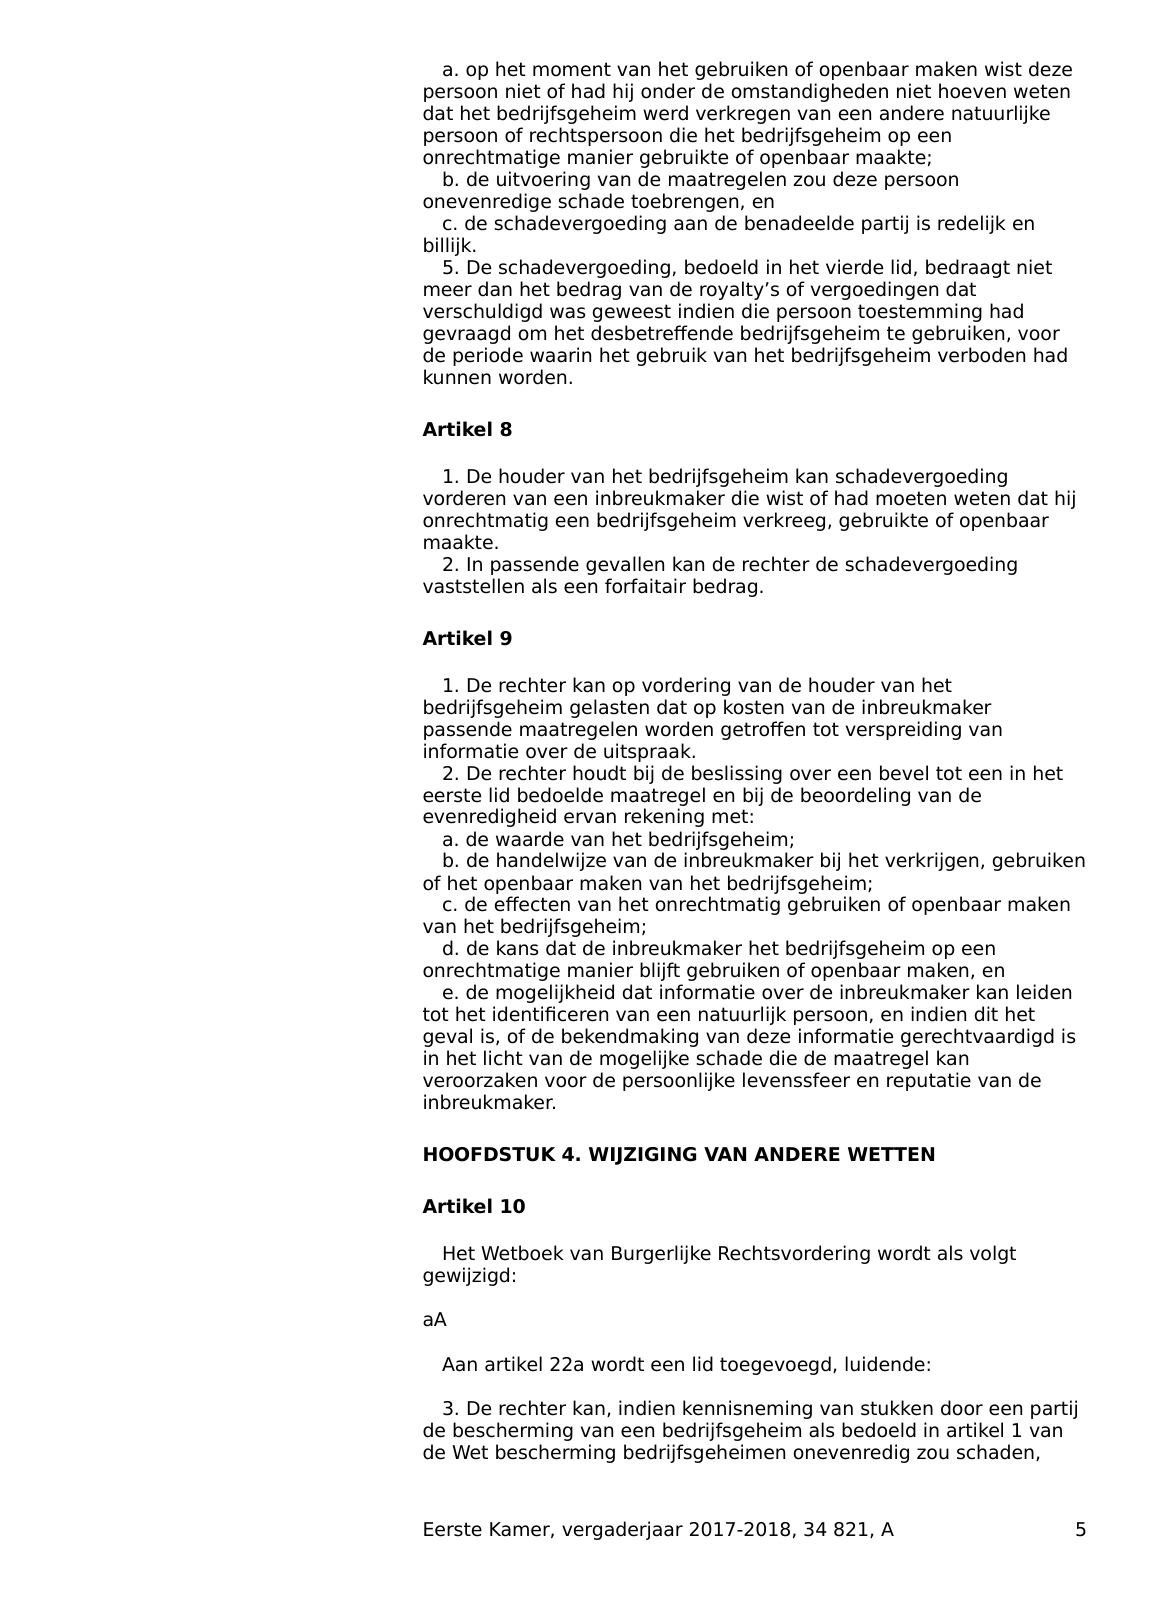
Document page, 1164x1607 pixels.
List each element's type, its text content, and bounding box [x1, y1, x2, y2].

text 3. De rechter kan, indien kennisneming van stukken door een partij de bescherming van een bedrijfsgeheim als bedoeld in artikel 1 van de Wet bescherming bedrijfsgeheimen onevenredig zou schaden, [422, 1398, 1087, 1463]
text c. de effecten van het onrechtmatig gebruiken of openbaar maken van het bedrijfsgeheim; [422, 894, 1087, 938]
text b. de uitvoering van de maatregelen zou deze persoon onevenredige schade toebrengen, en [422, 169, 1087, 213]
text 2. In passende gevallen kan de rechter de schadevergoeding vaststellen als een forfaitair bedrag. [422, 554, 1087, 598]
text 2. De rechter houdt bij de beslissing over een bevel tot een in het eerste lid bedoelde maatregel en bij de beoordeling van de evenredigheid ervan rekening met: [422, 762, 1087, 828]
text a. de waarde van het bedrijfsgeheim; [422, 828, 1087, 850]
text b. de handelwijze van de inbreukmaker bij het verkrijgen, gebruiken of het openbaar maken van het bedrijfsgeheim; [422, 850, 1087, 894]
text a. op het moment van het gebruiken of openbaar maken wist deze persoon niet of had hij onder de omstandigheden niet hoeven weten dat het bedrijfsgeheim werd verkregen van een andere natuurlijke persoon of rechtspersoon die het bedrijfsgeheim op een onrechtmatige manier gebruikte of openbaar maakte; [422, 59, 1087, 169]
text aA [422, 1309, 1087, 1331]
subtitle Artikel 8 [422, 419, 1087, 441]
text c. de schadevergoeding aan de benadeelde partij is redelijk en billijk. [422, 213, 1087, 257]
text e. de mogelijkheid dat informatie over de inbreukmaker kan leiden tot het identificeren van een natuurlijk persoon, en indien dit het geval is, of de bekendmaking van deze informatie gerechtvaardigd is in het licht van de mogelijke schade die de maatregel kan veroorzaken voor de persoonlijke levenssfeer en reputatie van de inbreukmaker. [422, 982, 1087, 1114]
text Aan artikel 22a wordt een lid toegevoegd, luidende: [422, 1353, 1087, 1375]
text 1. De rechter kan op vordering van de houder van het bedrijfsgeheim gelasten dat op kosten van de inbreukmaker passende maatregelen worden getroffen tot verspreiding van informatie over de uitspraak. [422, 674, 1087, 762]
text d. de kans dat de inbreukmaker het bedrijfsgeheim op een onrechtmatige manier blijft gebruiken of openbaar maken, en [422, 938, 1087, 982]
text 1. De houder van het bedrijfsgeheim kan schadevergoeding vorderen van een inbreukmaker die wist of had moeten weten dat hij onrechtmatig een bedrijfsgeheim verkreeg, gebruikte of openbaar maakte. [422, 466, 1087, 554]
subtitle HOOFDSTUK 4. WIJZIGING VAN ANDERE WETTEN [422, 1144, 1087, 1166]
subtitle Artikel 9 [422, 628, 1087, 649]
text 5. De schadevergoeding, bedoeld in het vierde lid, bedraagt niet meer dan het bedrag van de royalty’s of vergoedingen dat verschuldigd was geweest indien die persoon toestemming had gevraagd om het desbetreffende bedrijfsgeheim te gebruiken, voor de periode waarin het gebruik van het bedrijfsgeheim verboden had kunnen worden. [422, 257, 1087, 389]
subtitle Artikel 10 [422, 1196, 1087, 1218]
text Het Wetboek van Burgerlijke Rechtsvordering wordt als volgt gewijzigd: [422, 1243, 1087, 1287]
